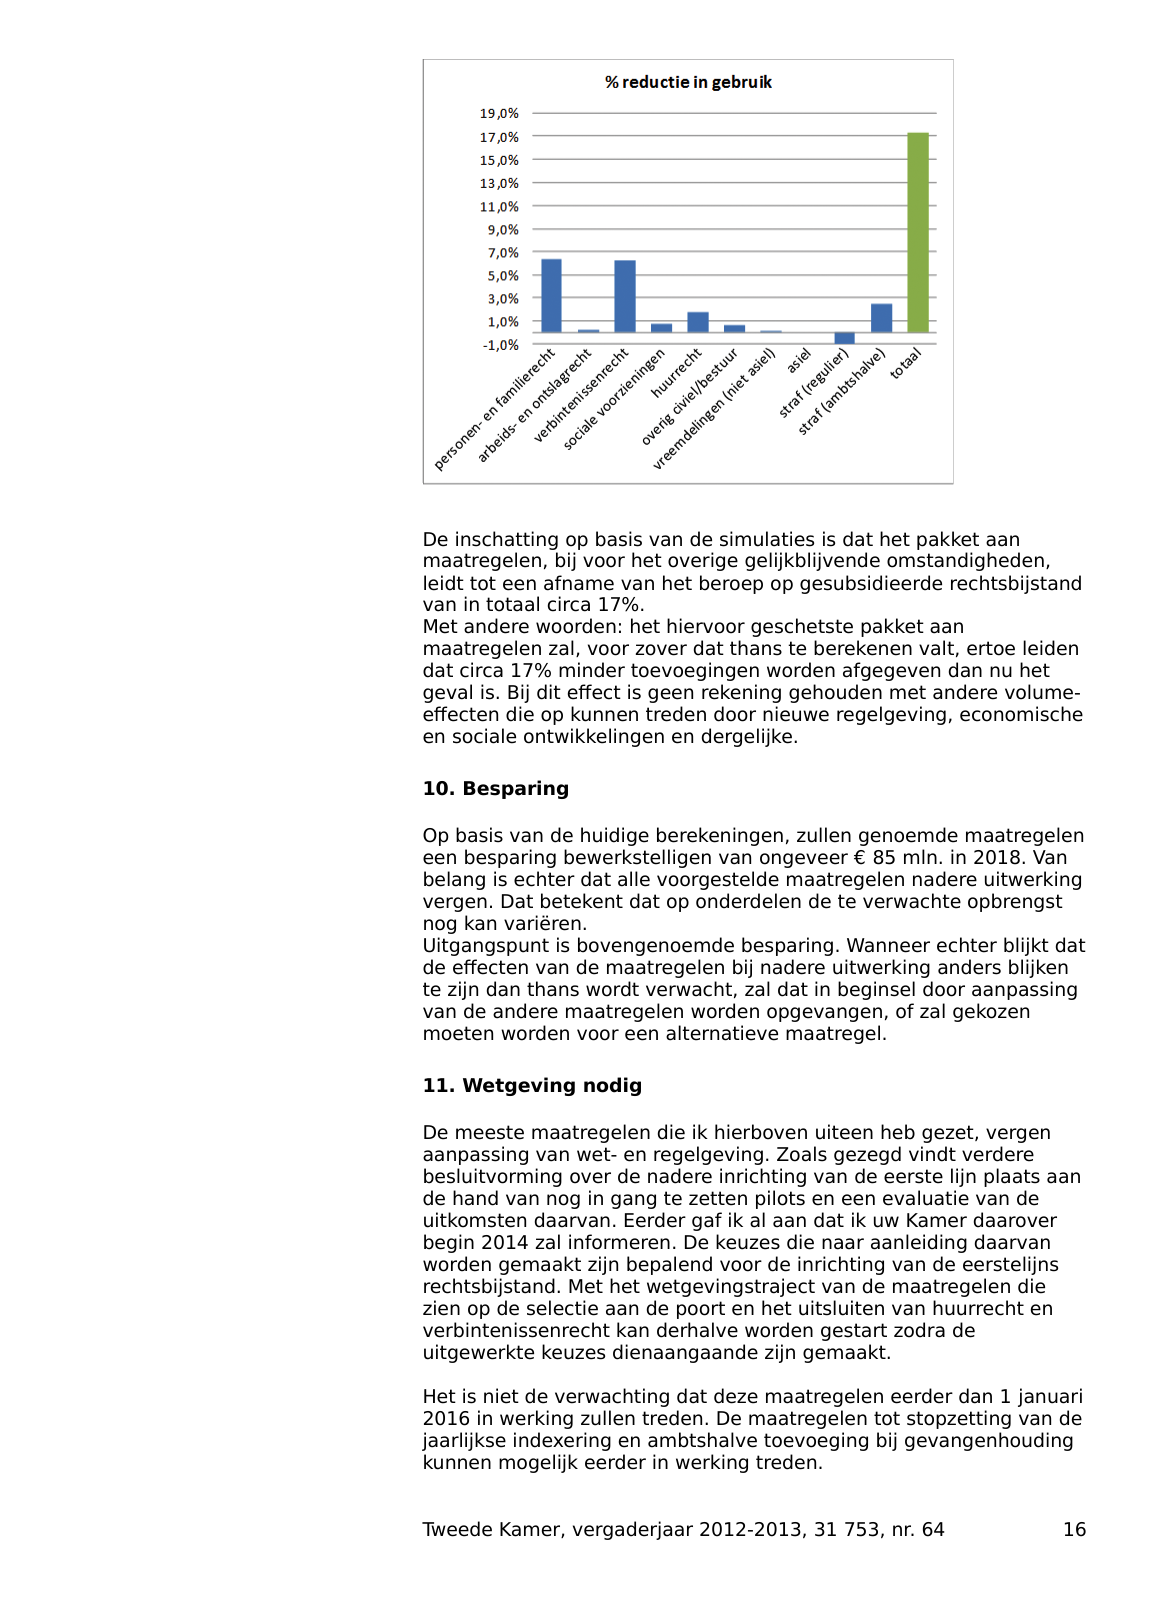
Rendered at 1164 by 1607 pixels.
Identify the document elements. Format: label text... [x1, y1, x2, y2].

text Uitgangspunt is bovengenoemde besparing. Wanneer echter blijkt dat de effecten van de maatregelen bij nadere uitwerking anders blijken te zijn dan thans wordt verwacht, zal dat in beginsel door aanpassing van de andere maatregelen worden opgevangen, of zal gekozen moeten worden voor een alternatieve maatregel. [422, 935, 1087, 1045]
text De inschatting op basis van de simulaties is dat het pakket aan maatregelen, bij voor het overige gelijkblijvende omstandigheden, leidt tot een afname van het beroep op gesubsidieerde rechtsbijstand van in totaal circa 17%. [422, 528, 1087, 616]
picture [422, 59, 954, 485]
subtitle 11. Wetgeving nodig [422, 1075, 1087, 1097]
text Op basis van de huidige berekeningen, zullen genoemde maatregelen een besparing bewerkstelligen van ongeveer € 85 mln. in 2018. Van belang is echter dat alle voorgestelde maatregelen nadere uitwerking vergen. Dat betekent dat op onderdelen de te verwachte opbrengst nog kan variëren. [422, 825, 1087, 935]
text Het is niet de verwachting dat deze maatregelen eerder dan 1 januari 2016 in werking zullen treden. De maatregelen tot stopzetting van de jaarlijkse indexering en ambtshalve toevoeging bij gevangenhouding kunnen mogelijk eerder in werking treden. [422, 1386, 1087, 1474]
text De meeste maatregelen die ik hierboven uiteen heb gezet, vergen aanpassing van wet- en regelgeving. Zoals gezegd vindt verdere besluitvorming over de nadere inrichting van de eerste lijn plaats aan de hand van nog in gang te zetten pilots en een evaluatie van de uitkomsten daarvan. Eerder gaf ik al aan dat ik uw Kamer daarover begin 2014 zal informeren. De keuzes die naar aanleiding daarvan worden gemaakt zijn bepalend voor de inrichting van de eerstelijns rechtsbijstand. Met het wetgevingstraject van de maatregelen die zien op de selectie aan de poort en het uitsluiten van huurrecht en verbintenissenrecht kan derhalve worden gestart zodra de uitgewerkte keuzes dienaangaande zijn gemaakt. [422, 1122, 1087, 1364]
text Met andere woorden: het hiervoor geschetste pakket aan maatregelen zal, voor zover dat thans te berekenen valt, ertoe leiden dat circa 17% minder toevoegingen worden afgegeven dan nu het geval is. Bij dit effect is geen rekening gehouden met andere volume-effecten die op kunnen treden door nieuwe regelgeving, economische en sociale ontwikkelingen en dergelijke. [422, 616, 1087, 748]
subtitle 10. Besparing [422, 778, 1087, 800]
